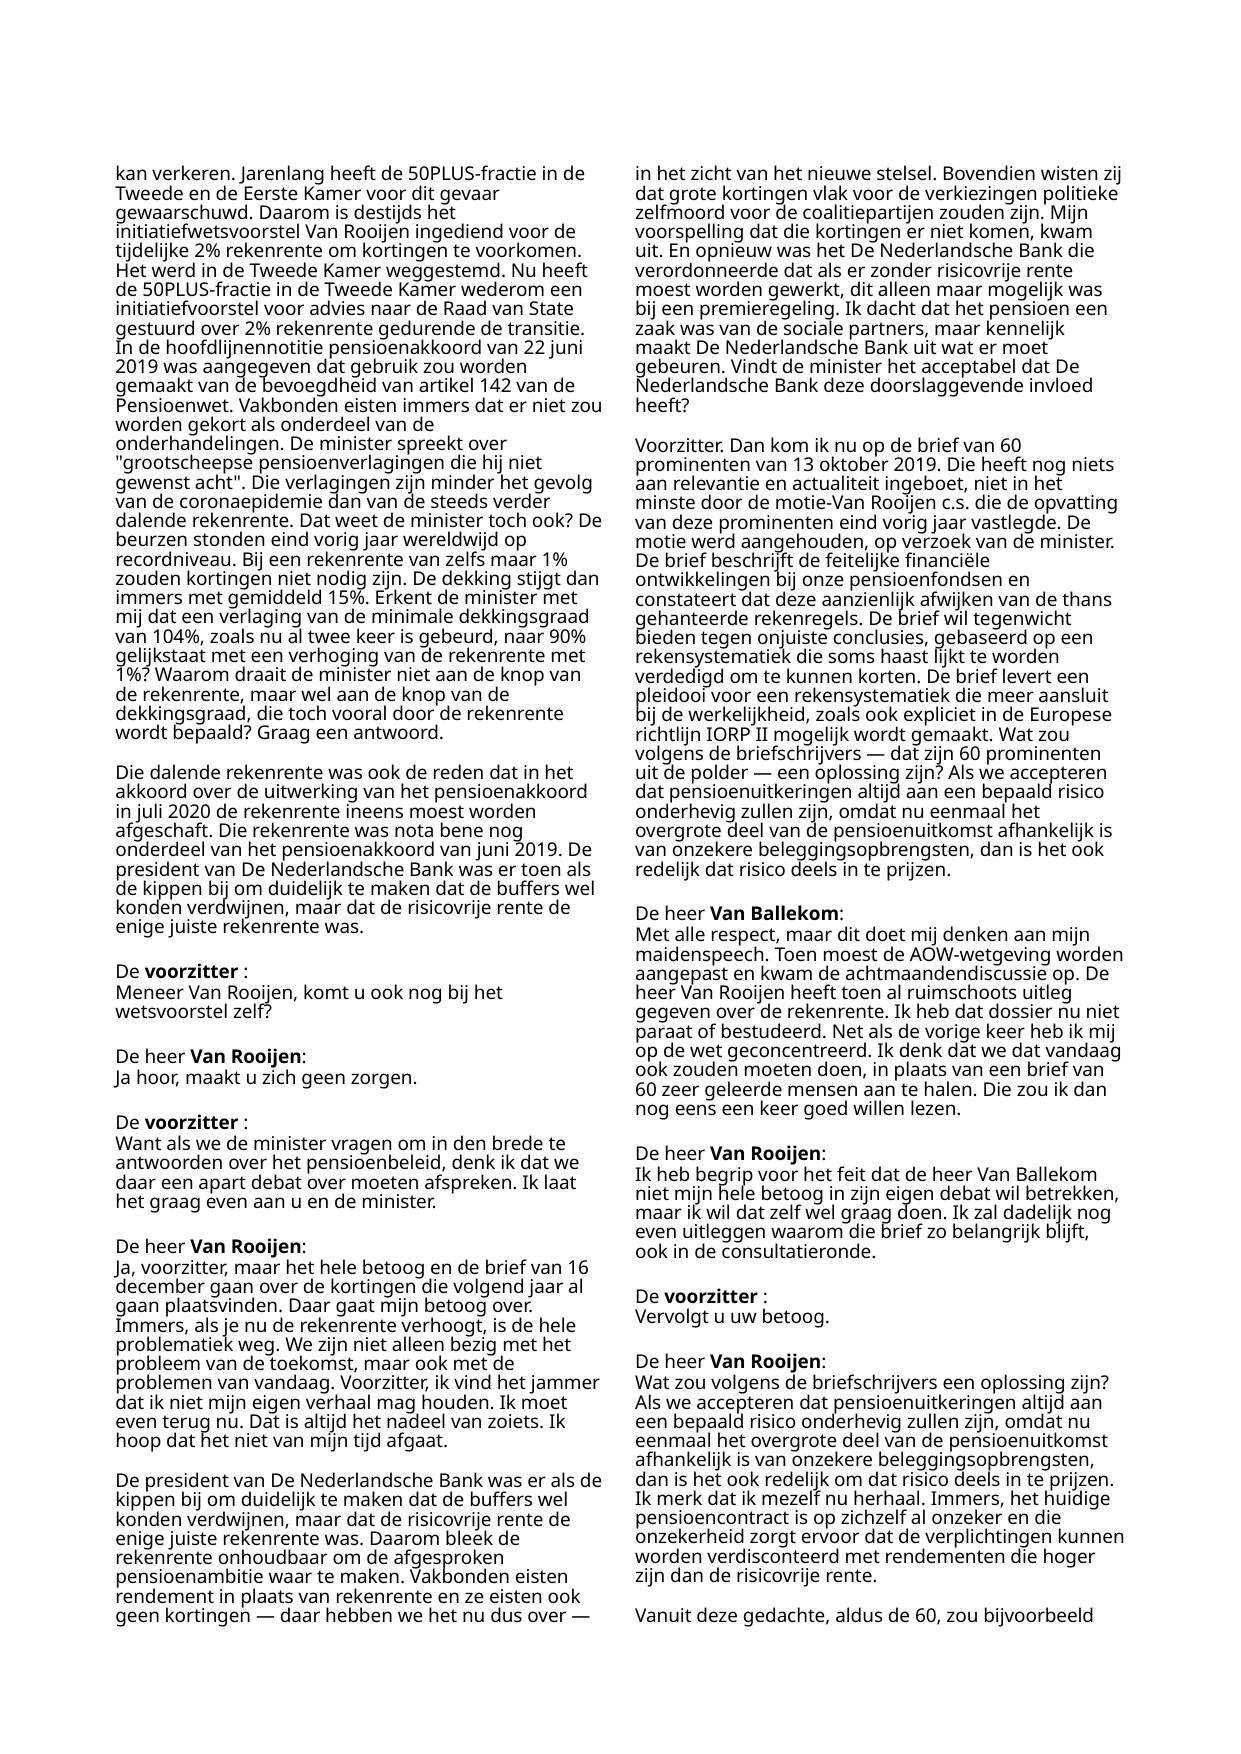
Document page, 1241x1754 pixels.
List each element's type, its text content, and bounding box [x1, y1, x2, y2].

text Want als we de minister vragen om in den brede te antwoorden over het pensioenbeleid, denk ik dat we daar een apart debat over moeten afspreken. Ik laat het graag even aan u en de minister. [115, 1135, 605, 1212]
text Ja hoor, maakt u zich geen zorgen. [115, 1069, 605, 1088]
text Met alle respect, maar dit doet mij denken aan mijn maidenspeech. Toen moest de AOW-wetgeving worden aangepast en kwam de achtmaandendiscussie op. De heer Van Rooijen heeft toen al ruimschoots uitleg gegeven over de rekenrente. Ik heb dat dossier nu niet paraat of bestudeerd. Net als de vorige keer heb ik mij op de wet geconcentreerd. Ik denk dat we dat vandaag ook zouden moeten doen, in plaats van een brief van 60 zeer geleerde mensen aan te halen. Die zou ik dan nog eens een keer goed willen lezen. [635, 926, 1125, 1119]
text De voorzitter : [635, 1283, 1125, 1308]
text De heer Van Rooijen: [115, 1233, 605, 1259]
text Ik heb begrip voor het feit dat de heer Van Ballekom niet mijn hele betoog in zijn eigen debat wil betrekken, maar ik wil dat zelf wel graag doen. Ik zal dadelijk nog even uitleggen waarom die brief zo belangrijk blijft, ook in de consultatieronde. [635, 1166, 1125, 1262]
text in het zicht van het nieuwe stelsel. Bovendien wisten zij dat grote kortingen vlak voor de verkiezingen politieke zelfmoord voor de coalitiepartijen zouden zijn. Mijn voorspelling dat die kortingen er niet komen, kwam uit. En opnieuw was het De Nederlandsche Bank die verordonneerde dat als er zonder risicovrije rente moest worden gewerkt, dit alleen maar mogelijk was bij een premieregeling. Ik dacht dat het pensioen een zaak was van de sociale partners, maar kennelijk maakt De Nederlandsche Bank uit wat er moet gebeuren. Vindt de minister het acceptabel dat De Nederlandsche Bank deze doorslaggevende invloed heeft? [635, 165, 1125, 416]
text kan verkeren. Jarenlang heeft de 50PLUS-fractie in de Tweede en de Eerste Kamer voor dit gevaar gewaarschuwd. Daarom is destijds het initiatiefwetsvoorstel Van Rooijen ingediend voor de tijdelijke 2% rekenrente om kortingen te voorkomen. Het werd in de Tweede Kamer weggestemd. Nu heeft de 50PLUS-fractie in de Tweede Kamer wederom een initiatiefvoorstel voor advies naar de Raad van State gestuurd over 2% rekenrente gedurende de transitie. In de hoofdlijnennotitie pensioenakkoord van 22 juni 2019 was aangegeven dat gebruik zou worden gemaakt van de bevoegdheid van artikel 142 van de Pensioenwet. Vakbonden eisten immers dat er niet zou worden gekort als onderdeel van de onderhandelingen. De minister spreekt over "grootscheepse pensioenverlagingen die hij niet gewenst acht". Die verlagingen zijn minder het gevolg van de coronaepidemie dan van de steeds verder dalende rekenrente. Dat weet de minister toch ook? De beurzen stonden eind vorig jaar wereldwijd op recordniveau. Bij een rekenrente van zelfs maar 1% zouden kortingen niet nodig zijn. De dekking stijgt dan immers met gemiddeld 15%. Erkent de minister met mij dat een verlaging van de minimale dekkingsgraad van 104%, zoals nu al twee keer is gebeurd, naar 90% gelijkstaat met een verhoging van de rekenrente met 1%? Waarom draait de minister niet aan de knop van de rekenrente, maar wel aan de knop van de dekkingsgraad, die toch vooral door de rekenrente wordt bepaald? Graag een antwoord. [115, 165, 605, 743]
text De heer Van Rooijen: [635, 1349, 1125, 1374]
text Voorzitter. Dan kom ik nu op de brief van 60 prominenten van 13 oktober 2019. Die heeft nog niets aan relevantie en actualiteit ingeboet, niet in het minste door de motie-Van Rooijen c.s. die de opvatting van deze prominenten eind vorig jaar vastlegde. De motie werd aangehouden, op verzoek van de minister. De brief beschrijft de feitelijke financiële ontwikkelingen bij onze pensioenfondsen en constateert dat deze aanzienlijk afwijken van de thans gehanteerde rekenregels. De brief wil tegenwicht bieden tegen onjuiste conclusies, gebaseerd op een rekensystematiek die soms haast lijkt te worden verdedigd om te kunnen korten. De brief levert een pleidooi voor een rekensystematiek die meer aansluit bij de werkelijkheid, zoals ook expliciet in de Europese richtlijn IORP II mogelijk wordt gemaakt. Wat zou volgens de briefschrijvers — dat zijn 60 prominenten uit de polder — een oplossing zijn? Als we accepteren dat pensioenuitkeringen altijd aan een bepaald risico onderhevig zullen zijn, omdat nu eenmaal het overgrote deel van de pensioenuitkomst afhankelijk is van onzekere beleggingsopbrengsten, dan is het ook redelijk dat risico deels in te prijzen. [635, 437, 1125, 880]
text Ja, voorzitter, maar het hele betoog en de brief van 16 december gaan over de kortingen die volgend jaar al gaan plaatsvinden. Daar gaat mijn betoog over. Immers, als je nu de rekenrente verhoogt, is de hele problematiek weg. We zijn niet alleen bezig met het probleem van de toekomst, maar ook met de problemen van vandaag. Voorzitter, ik vind het jammer dat ik niet mijn eigen verhaal mag houden. Ik moet even terug nu. Dat is altijd het nadeel van zoiets. Ik hoop dat het niet van mijn tijd afgaat. [115, 1259, 605, 1451]
text Die dalende rekenrente was ook de reden dat in het akkoord over de uitwerking van het pensioenakkoord in juli 2020 de rekenrente ineens moest worden afgeschaft. Die rekenrente was nota bene nog onderdeel van het pensioenakkoord van juni 2019. De president van De Nederlandsche Bank was er toen als de kippen bij om duidelijk te maken dat de buffers wel konden verdwijnen, maar dat de risicovrije rente de enige juiste rekenrente was. [115, 764, 605, 938]
text Vanuit deze gedachte, aldus de 60, zou bijvoorbeeld [635, 1607, 1125, 1626]
text De heer Van Rooijen: [115, 1043, 605, 1069]
text Wat zou volgens de briefschrijvers een oplossing zijn? Als we accepteren dat pensioenuitkeringen altijd aan een bepaald risico onderhevig zullen zijn, omdat nu eenmaal het overgrote deel van de pensioenuitkomst afhankelijk is van onzekere beleggingsopbrengsten, dan is het ook redelijk om dat risico deels in te prijzen. Ik merk dat ik mezelf nu herhaal. Immers, het huidige pensioencontract is op zichzelf al onzeker en die onzekerheid zorgt ervoor dat de verplichtingen kunnen worden verdisconteerd met rendementen die hoger zijn dan de risicovrije rente. [635, 1374, 1125, 1586]
text De voorzitter : [115, 958, 605, 984]
text De heer Van Rooijen: [635, 1140, 1125, 1166]
text De heer Van Ballekom: [635, 901, 1125, 926]
text De voorzitter : [115, 1109, 605, 1135]
text De president van De Nederlandsche Bank was er als de kippen bij om duidelijk te maken dat de buffers wel konden verdwijnen, maar dat de risicovrije rente de enige juiste rekenrente was. Daarom bleek de rekenrente onhoudbaar om de afgesproken pensioenambitie waar te maken. Vakbonden eisten rendement in plaats van rekenrente en ze eisten ook geen kortingen — daar hebben we het nu dus over — [115, 1472, 605, 1626]
text Vervolgt u uw betoog. [635, 1308, 1125, 1328]
text Meneer Van Rooijen, komt u ook nog bij het wetsvoorstel zelf? [115, 984, 605, 1023]
